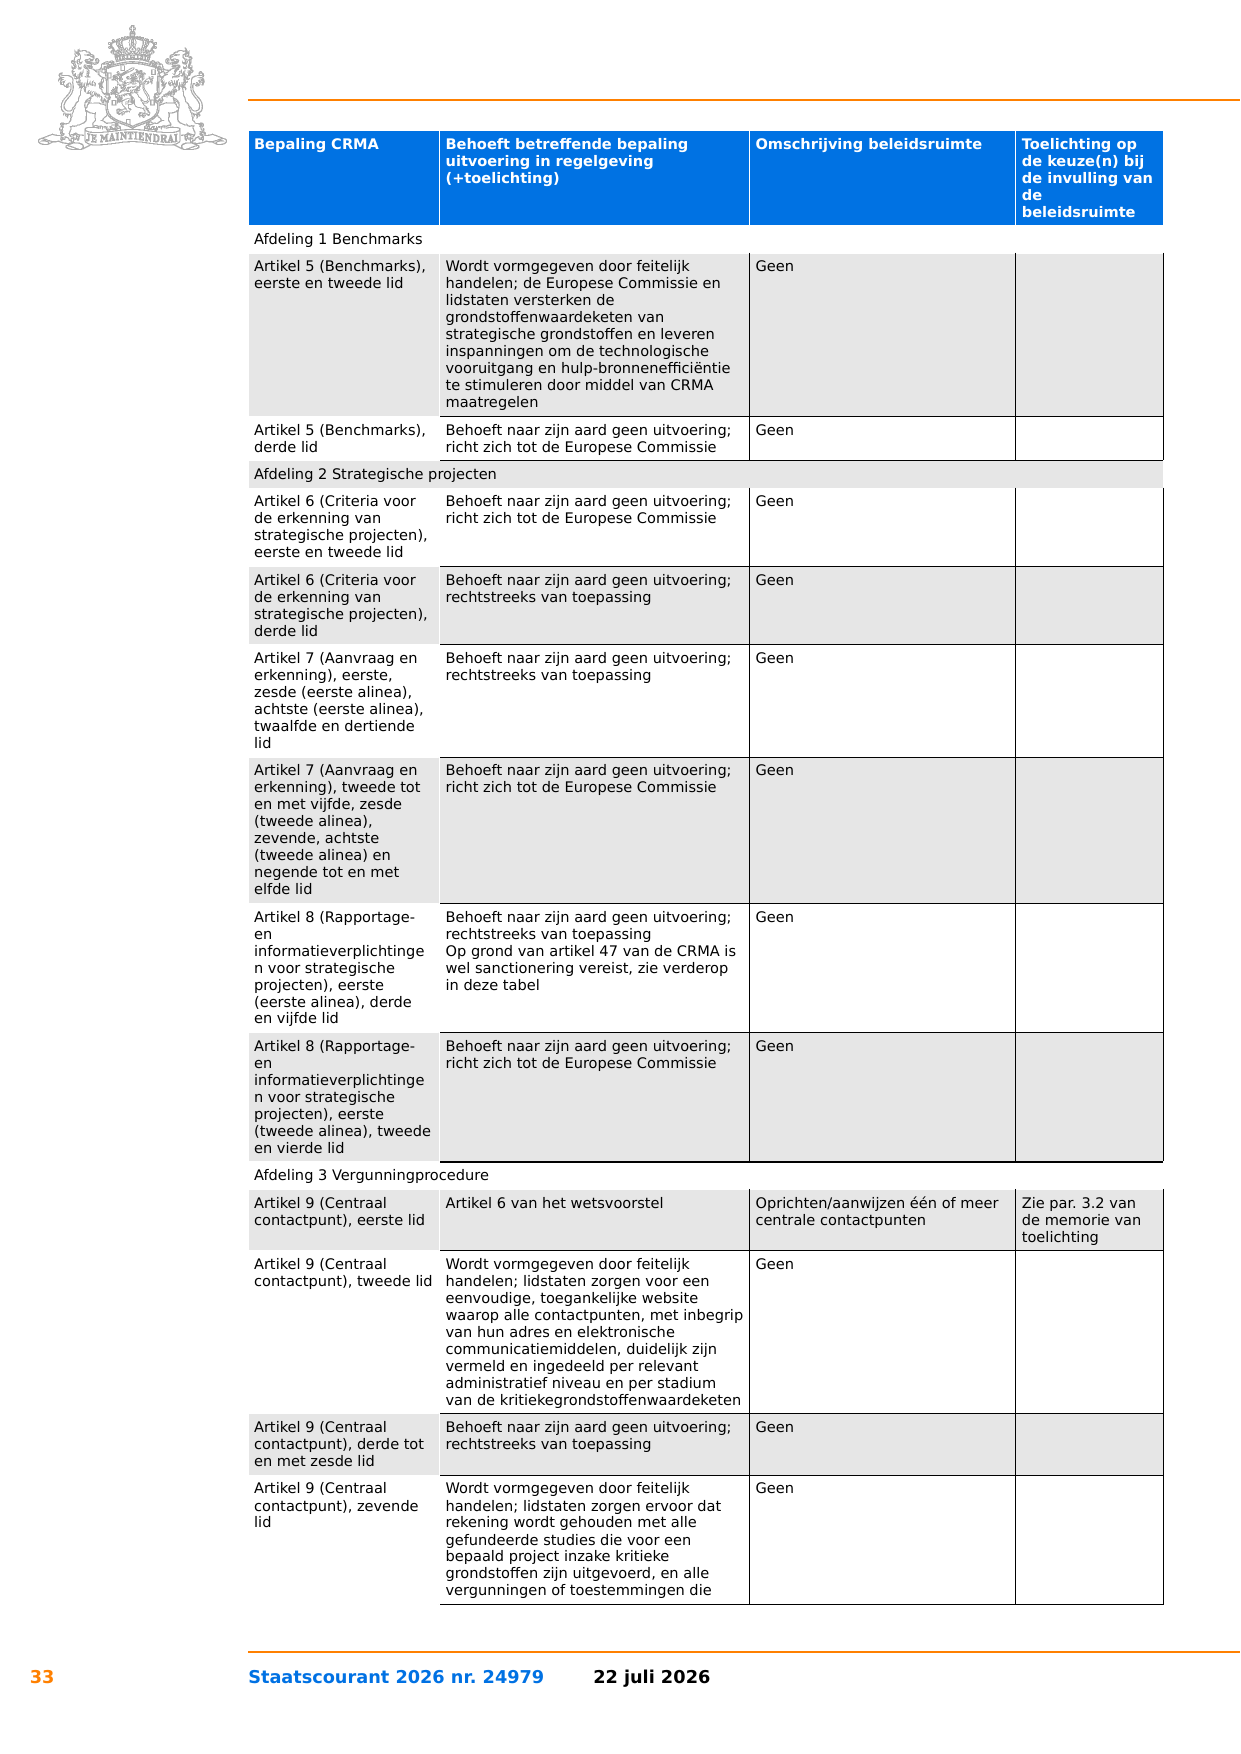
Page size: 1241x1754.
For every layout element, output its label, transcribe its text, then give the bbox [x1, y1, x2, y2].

table_cell Zie par. 3.2 van de memorie van toelichting [1016, 1190, 1163, 1250]
table_cell Geen [750, 758, 1015, 903]
table_header Behoeft betreffende bepaling uitvoering in regelgeving (+toelichting) [440, 131, 749, 225]
table_cell Afdeling 2 Strategische projecten [249, 461, 1163, 488]
table_cell Artikel 6 van het wetsvoorstel [440, 1190, 749, 1250]
table_cell Artikel 8 (Rapportage- en informatieverplichtingen voor strategische projecten), eerste (eerste alinea), derde en vijfde lid [249, 904, 439, 1032]
table_cell Geen [750, 1033, 1015, 1161]
table_header Bepaling CRMA [249, 131, 439, 225]
table_cell Behoeft naar zijn aard geen uitvoering; richt zich tot de Europese Commissie [440, 758, 749, 903]
table_cell Artikel 7 (Aanvraag en erkenning), eerste, zesde (eerste alinea), achtste (eerste alinea), twaalfde en dertiende lid [249, 645, 439, 757]
table_header Toelichting op de keuze(n) bij de invulling van de beleidsruimte [1016, 131, 1163, 225]
table_cell Behoeft naar zijn aard geen uitvoering; rechtstreeks van toepassing Op grond van artikel 47 van de CRMA is wel sanctionering vereist, zie verderop in deze tabel [440, 904, 749, 1032]
table_cell [1016, 1414, 1163, 1475]
table_cell Afdeling 1 Benchmarks [249, 226, 1163, 253]
picture [38, 25, 227, 150]
table_cell Geen [750, 1414, 1015, 1475]
table_cell Behoeft naar zijn aard geen uitvoering; rechtstreeks van toepassing [440, 1414, 749, 1475]
table_cell [1016, 1476, 1163, 1604]
table_cell Wordt vormgegeven door feitelijk handelen; lidstaten zorgen ervoor dat rekening wordt gehouden met alle gefundeerde studies die voor een bepaald project inzake kritieke grondstoffen zijn uitgevoerd, en alle vergunningen of toestemmingen die [440, 1476, 749, 1604]
table_cell Afdeling 3 Vergunningprocedure [249, 1163, 1163, 1189]
table_cell Geen [750, 489, 1015, 566]
table_cell Artikel 7 (Aanvraag en erkenning), tweede tot en met vijfde, zesde (tweede alinea), zevende, achtste (tweede alinea) en negende tot en met elfde lid [249, 758, 439, 903]
table_cell Artikel 5 (Benchmarks), derde lid [249, 417, 439, 460]
table_cell Artikel 9 (Centraal contactpunt), eerste lid [249, 1190, 439, 1250]
table_cell Behoeft naar zijn aard geen uitvoering; richt zich tot de Europese Commissie [440, 417, 749, 460]
table_cell [1016, 1251, 1163, 1413]
table_cell [1016, 254, 1163, 416]
table_cell Geen [750, 567, 1015, 644]
table_cell Artikel 9 (Centraal contactpunt), derde tot en met zesde lid [249, 1414, 439, 1475]
table_cell Geen [750, 645, 1015, 757]
table_cell Geen [750, 904, 1015, 1032]
table_cell Geen [750, 1251, 1015, 1413]
table_cell Behoeft naar zijn aard geen uitvoering; richt zich tot de Europese Commissie [440, 1033, 749, 1161]
table_cell [1016, 645, 1163, 757]
table_cell Artikel 9 (Centraal contactpunt), tweede lid [249, 1251, 439, 1413]
table_cell [1016, 489, 1163, 566]
table_cell Behoeft naar zijn aard geen uitvoering; richt zich tot de Europese Commissie [440, 489, 749, 566]
table_cell Geen [750, 1476, 1015, 1604]
table_cell Wordt vormgegeven door feitelijk handelen; de Europese Commissie en lidstaten versterken de grondstoffenwaardeketen van strategische grondstoffen en leveren inspanningen om de technologische vooruitgang en hulp-bronnenefficiëntie te stimuleren door middel van CRMA maatregelen [440, 254, 749, 416]
table_cell [1016, 904, 1163, 1032]
table_cell Geen [750, 254, 1015, 416]
table_cell Behoeft naar zijn aard geen uitvoering; rechtstreeks van toepassing [440, 645, 749, 757]
table_cell [1016, 417, 1163, 460]
table_cell Behoeft naar zijn aard geen uitvoering; rechtstreeks van toepassing [440, 567, 749, 644]
table_cell Artikel 8 (Rapportage- en informatieverplichtingen voor strategische projecten), eerste (tweede alinea), tweede en vierde lid [249, 1033, 439, 1161]
table_cell [1016, 758, 1163, 903]
table_cell Artikel 9 (Centraal contactpunt), zevende lid [249, 1476, 439, 1604]
table_cell Wordt vormgegeven door feitelijk handelen; lidstaten zorgen voor een eenvoudige, toegankelijke website waarop alle contactpunten, met inbegrip van hun adres en elektronische communicatiemiddelen, duidelijk zijn vermeld en ingedeeld per relevant administratief niveau en per stadium van de kritiekegrondstoffenwaardeketen [440, 1251, 749, 1413]
table_cell Artikel 6 (Criteria voor de erkenning van strategische projecten), eerste en tweede lid [249, 489, 439, 566]
table_header Omschrijving beleidsruimte [750, 131, 1015, 225]
table_cell Oprichten/aanwijzen één of meer centrale contactpunten [750, 1190, 1015, 1250]
table_cell [1016, 567, 1163, 644]
table_cell Artikel 5 (Benchmarks), eerste en tweede lid [249, 254, 439, 416]
table_cell Geen [750, 417, 1015, 460]
table_cell [1016, 1033, 1163, 1161]
table_cell Artikel 6 (Criteria voor de erkenning van strategische projecten), derde lid [249, 567, 439, 644]
